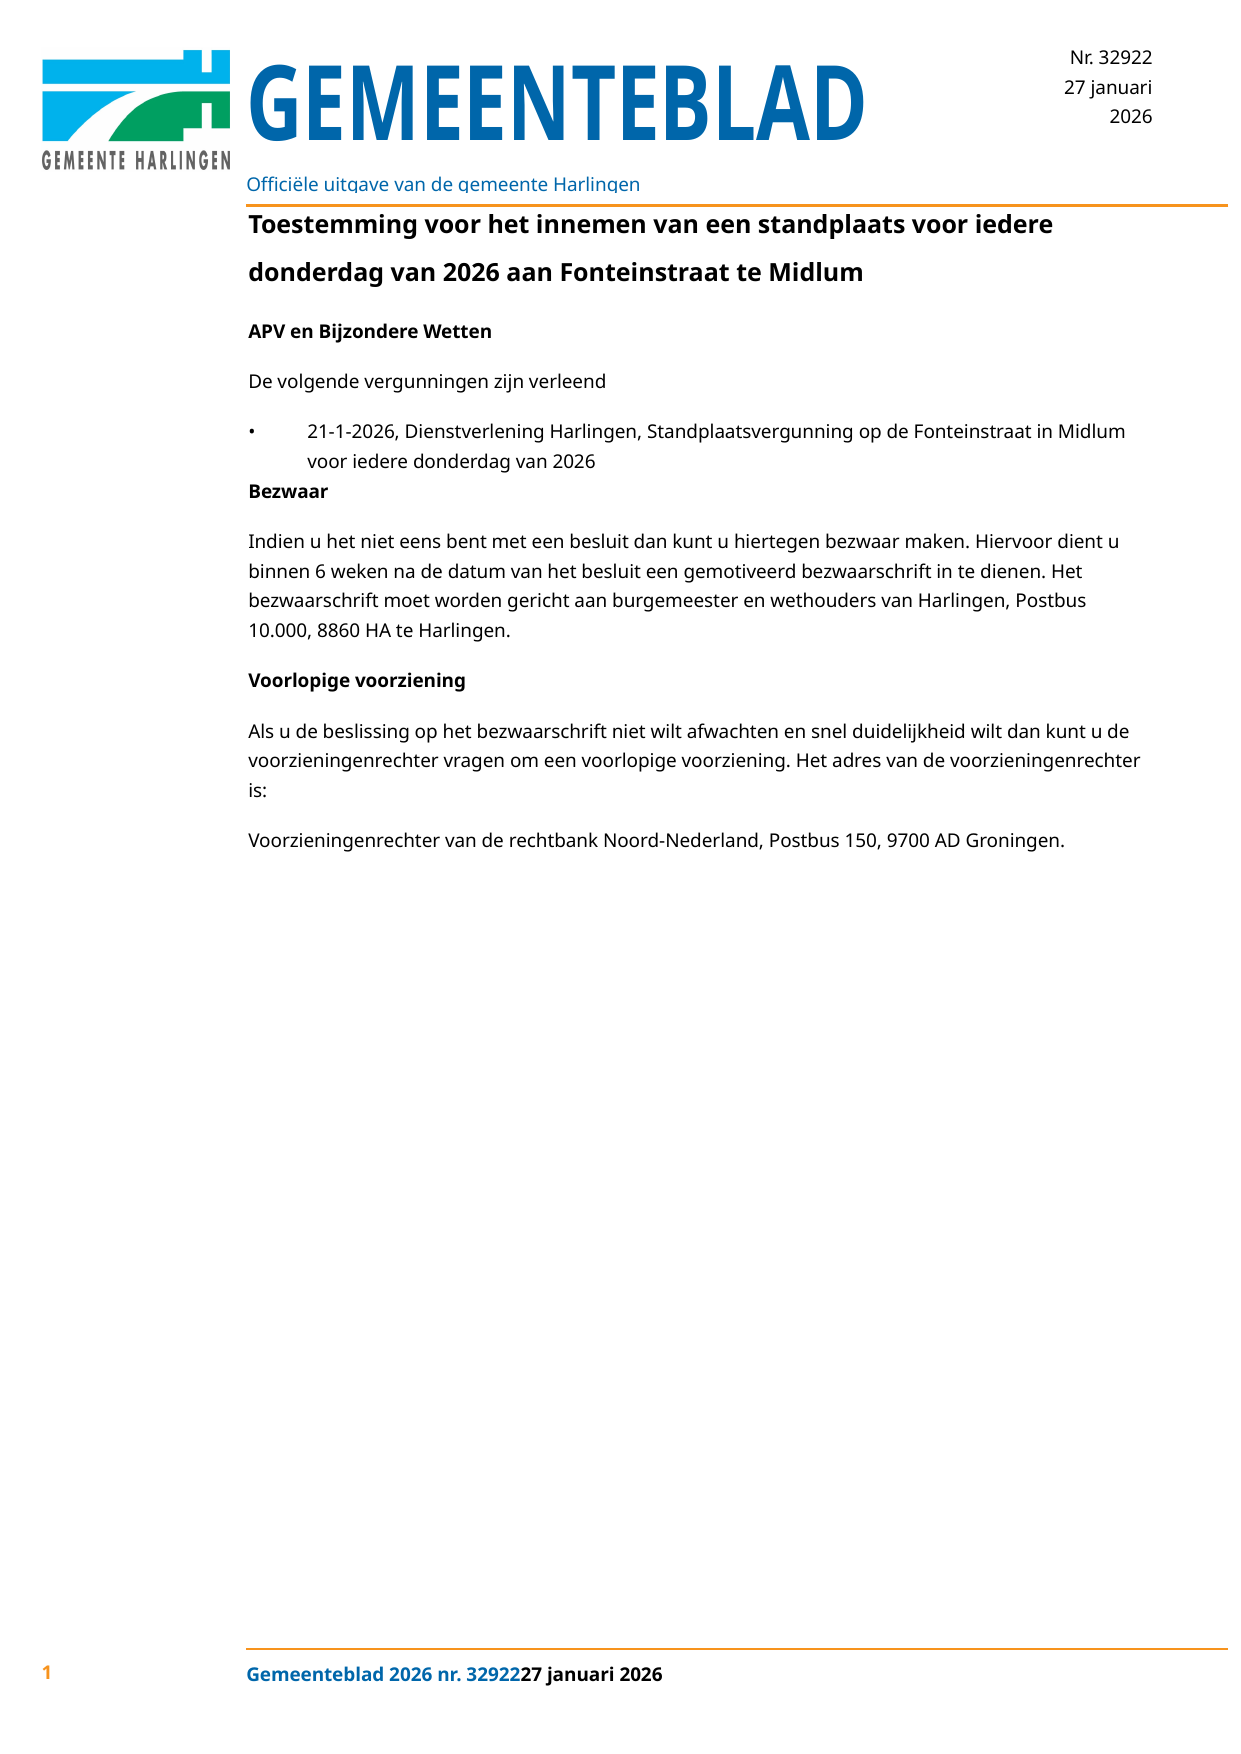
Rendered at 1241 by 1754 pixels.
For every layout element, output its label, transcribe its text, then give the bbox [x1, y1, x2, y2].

text Als u de beslissing op het bezwaarschrift niet wilt afwachten en snel duidelijkheid wilt dan kunt u de voorzieningenrechter vragen om een voorlopige voorziening. Het adres van de voorzieningenrechter is: [248, 718, 1152, 803]
text Toestemming voor het innemen van een standplaats voor iedere donderdag van 2026 aan Fonteinstraat te Midlum [248, 207, 1152, 288]
picture [41, 47, 231, 172]
text Indien u het niet eens bent met een besluit dan kunt u hiertegen bezwaar maken. Hiervoor dient u binnen 6 weken na de datum van het besluit een gemotiveerd bezwaarschrift in te dienen. Het bezwaarschrift moet worden gericht aan burgemeester en wethouders van Harlingen, Postbus 10.000, 8860 HA te Harlingen. [248, 528, 1152, 643]
text De volgende vergunningen zijn verleend [248, 368, 1152, 394]
list 21-1-2026, Dienstverlening Harlingen, Standplaatsvergunning op de Fonteinstraat in Midlum voor iedere donderdag van 2026 [248, 419, 1152, 474]
text Bezwaar [248, 478, 1152, 504]
text Voorlopige voorziening [248, 667, 1152, 693]
text Voorzieningenrechter van de rechtbank Noord-Nederland, Postbus 150, 9700 AD Groningen. [248, 827, 1152, 853]
text APV en Bijzondere Wetten [248, 318, 1152, 344]
